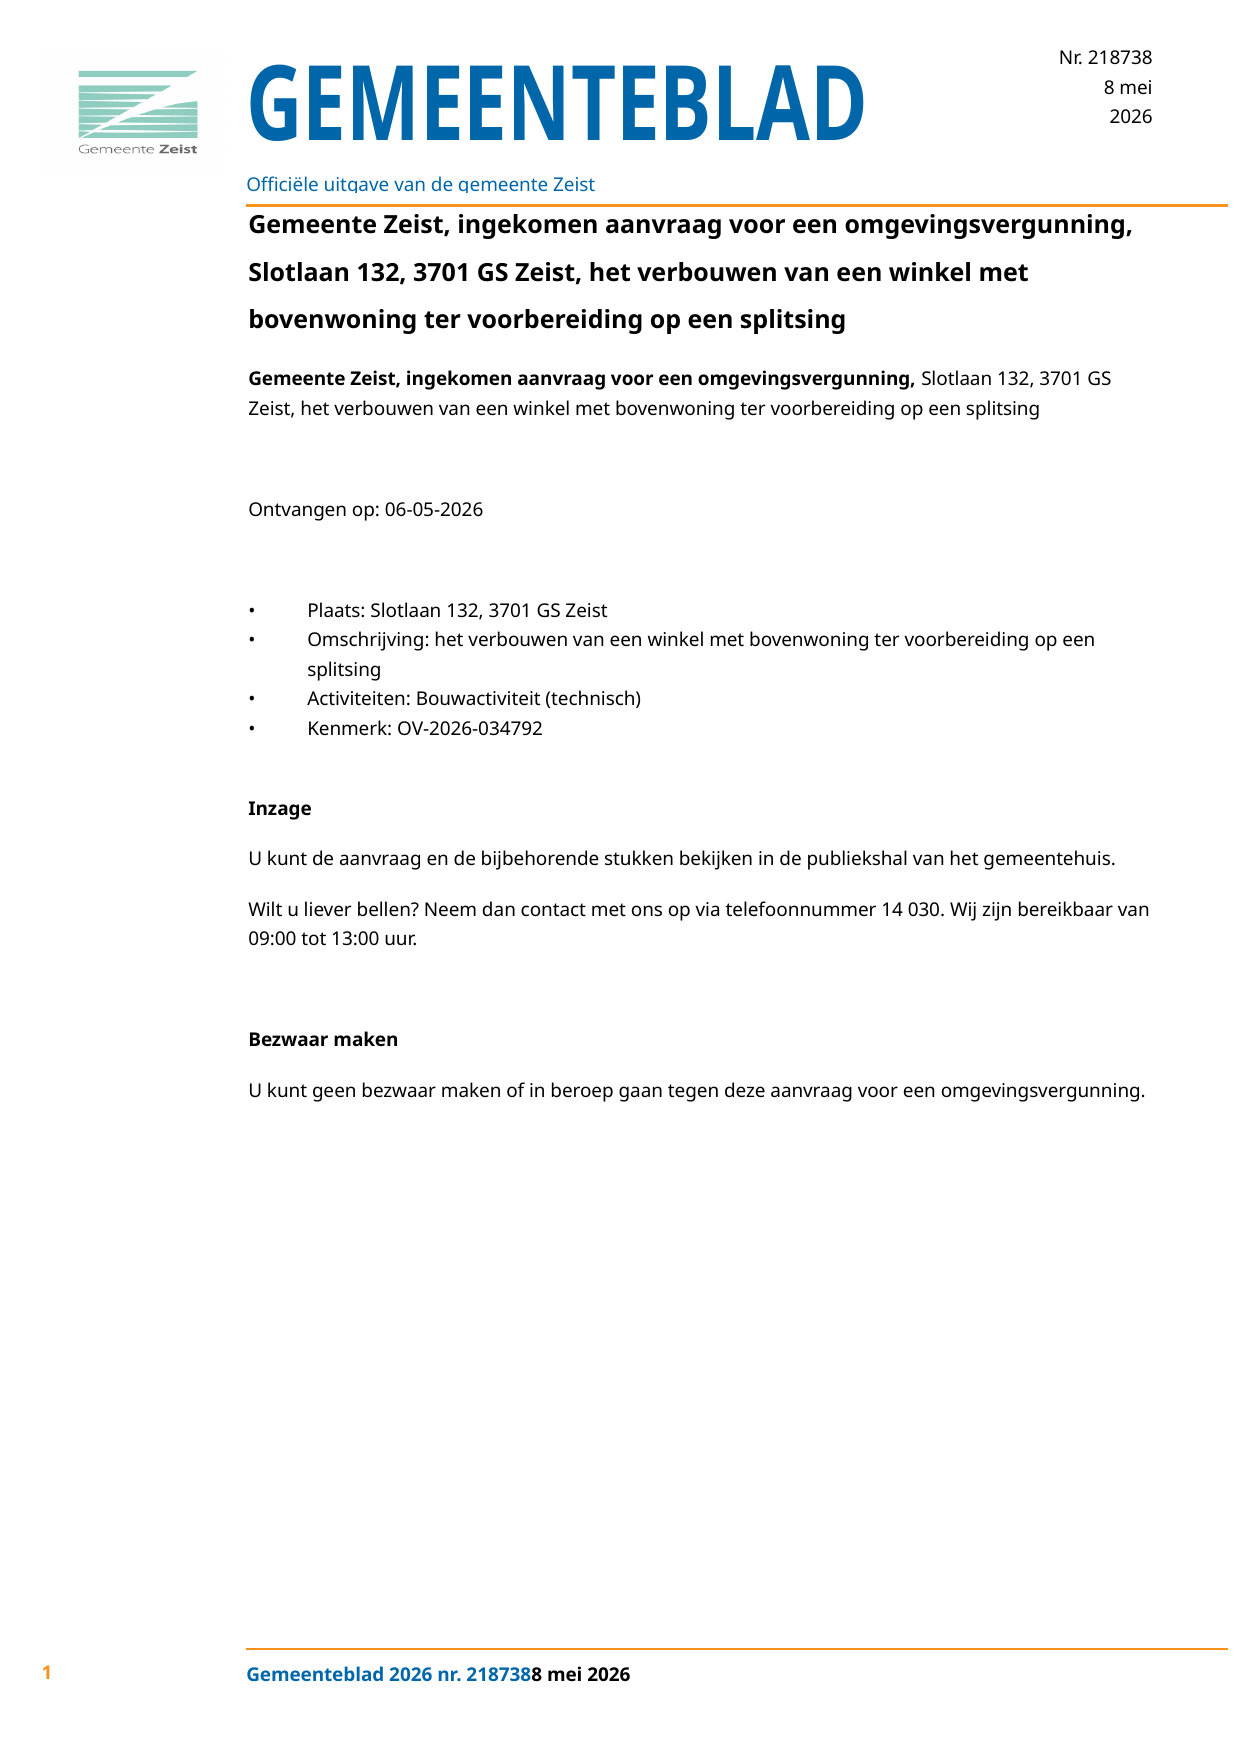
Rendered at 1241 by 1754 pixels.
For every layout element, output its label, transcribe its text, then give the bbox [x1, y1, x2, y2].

text Inzage [248, 795, 1152, 821]
list Kenmerk: OV-2026-034792 [248, 715, 1152, 741]
text Gemeente Zeist, ingekomen aanvraag voor een omgevingsvergunning, Slotlaan 132, 3701 GS Zeist, het verbouwen van een winkel met bovenwoning ter voorbereiding op een splitsing [248, 207, 1152, 336]
text Ontvangen op: 06-05-2026 [248, 496, 1152, 522]
text U kunt de aanvraag en de bijbehorende stukken bekijken in de publiekshal van het gemeentehuis. [248, 846, 1152, 871]
text U kunt geen bezwaar maken of in beroep gaan tegen deze aanvraag voor een omgevingsvergunning. [248, 1077, 1152, 1102]
list Plaats: Slotlaan 132, 3701 GS Zeist [248, 597, 1152, 622]
list Activiteiten: Bouwactiviteit (technisch) [248, 686, 1152, 711]
list Omschrijving: het verbouwen van een winkel met bovenwoning ter voorbereiding op een splitsing [248, 626, 1152, 682]
picture [41, 47, 231, 172]
text Gemeente Zeist, ingekomen aanvraag voor een omgevingsvergunning, Slotlaan 132, 3701 GS Zeist, het verbouwen van een winkel met bovenwoning ter voorbereiding op een splitsing [248, 366, 1152, 421]
text Bezwaar maken [248, 1026, 1152, 1052]
text Wilt u liever bellen? Neem dan contact met ons op via telefoonnummer 14 030. Wij zijn bereikbaar van 09:00 tot 13:00 uur. [248, 896, 1152, 951]
